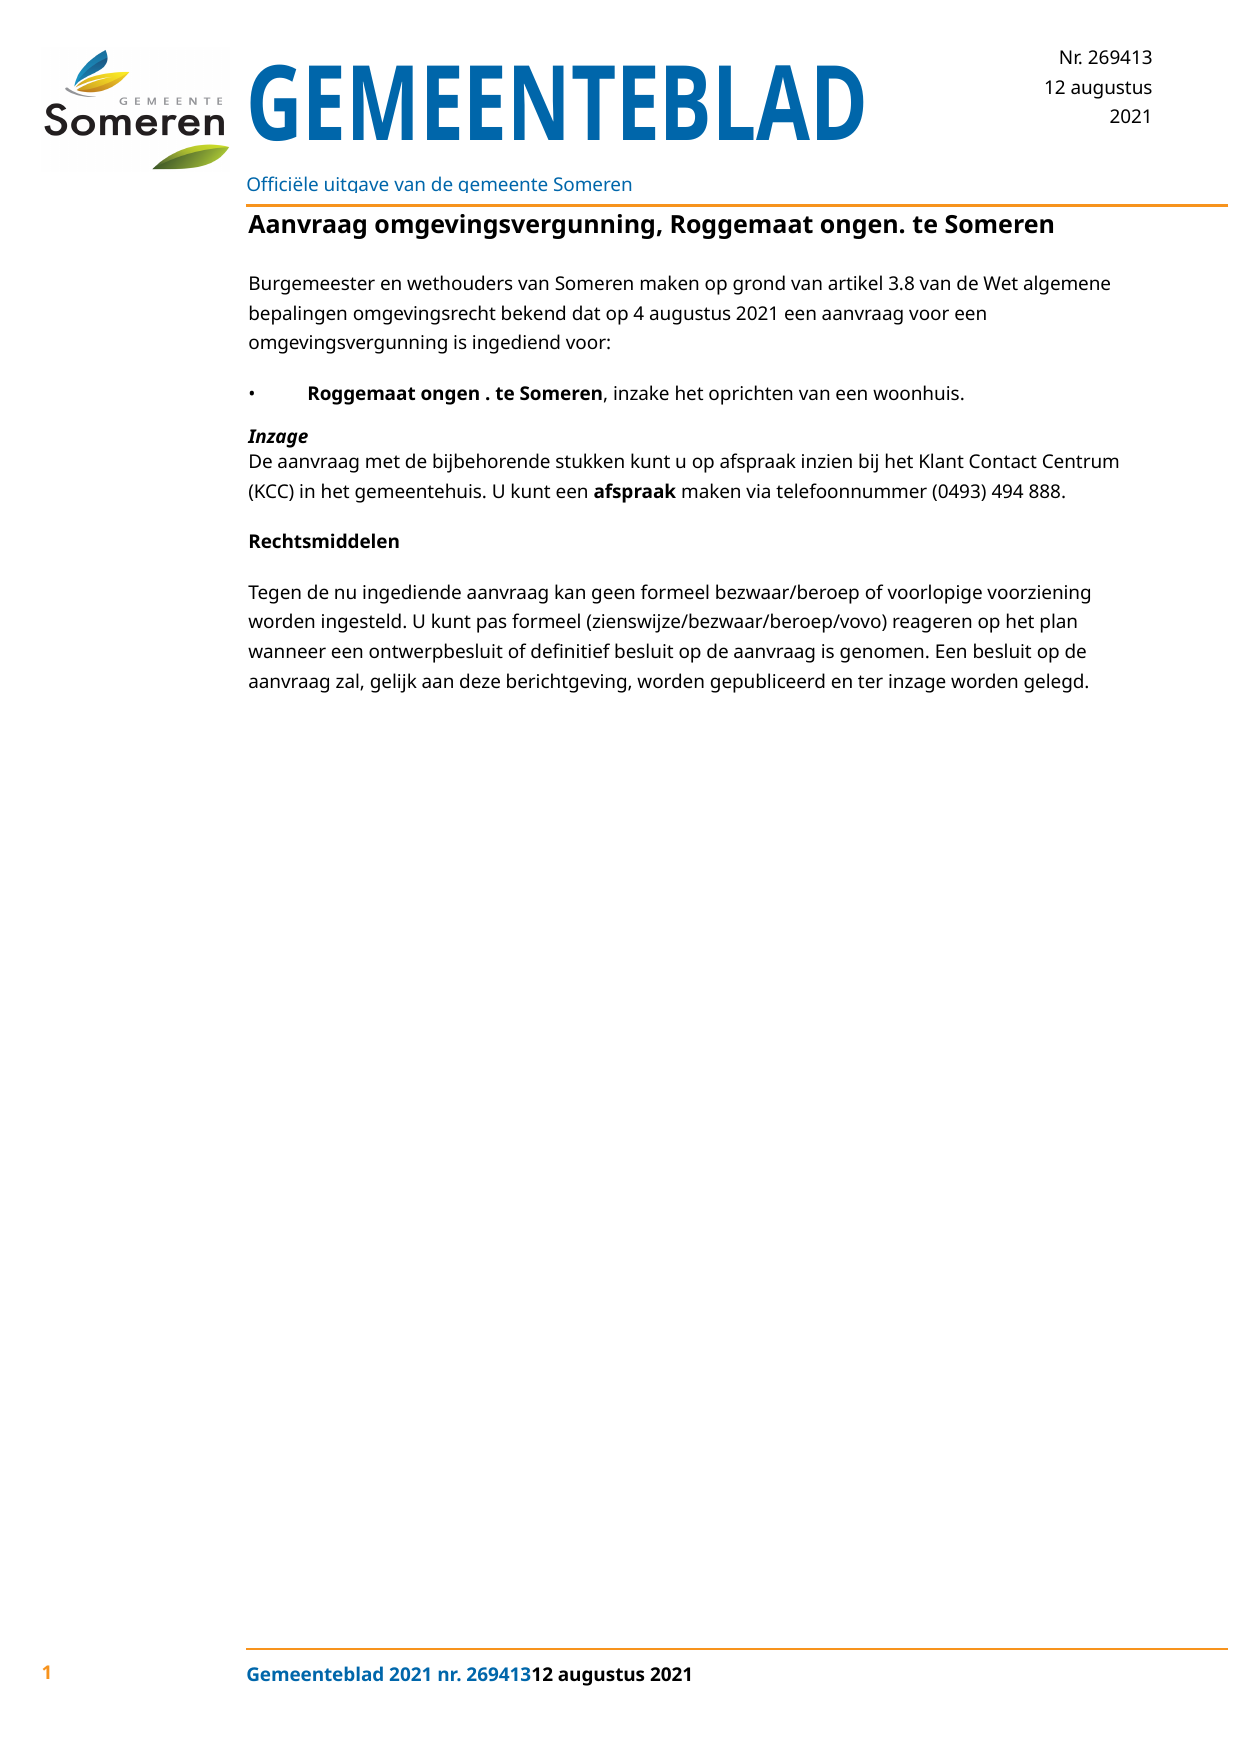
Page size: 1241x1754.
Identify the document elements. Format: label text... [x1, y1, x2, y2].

text Aanvraag omgevingsvergunning, Roggemaat ongen. te Someren [248, 207, 1152, 241]
picture [41, 47, 231, 172]
list Roggemaat ongen . te Someren, inzake het oprichten van een woonhuis. [248, 380, 1152, 406]
text Tegen de nu ingediende aanvraag kan geen formeel bezwaar/beroep of voorlopige voorziening worden ingesteld. U kunt pas formeel (zienswijze/bezwaar/beroep/vovo) reageren op het plan wanneer een ontwerpbesluit of definitief besluit op de aanvraag is genomen. Een besluit op de aanvraag zal, gelijk aan deze berichtgeving, worden gepubliceerd en ter inzage worden gelegd. [248, 579, 1152, 694]
text Rechtsmiddelen [248, 529, 1152, 554]
text Burgemeester en wethouders van Someren maken op grond van artikel 3.8 van de Wet algemene bepalingen omgevingsrecht bekend dat op 4 augustus 2021 een aanvraag voor een omgevingsvergunning is ingediend voor: [248, 270, 1152, 355]
text Inzage [248, 423, 1152, 449]
text De aanvraag met de bijbehorende stukken kunt u op afspraak inzien bij het Klant Contact Centrum (KCC) in het gemeentehuis. U kunt een afspraak maken via telefoonnummer (0493) 494 888. [248, 449, 1152, 504]
